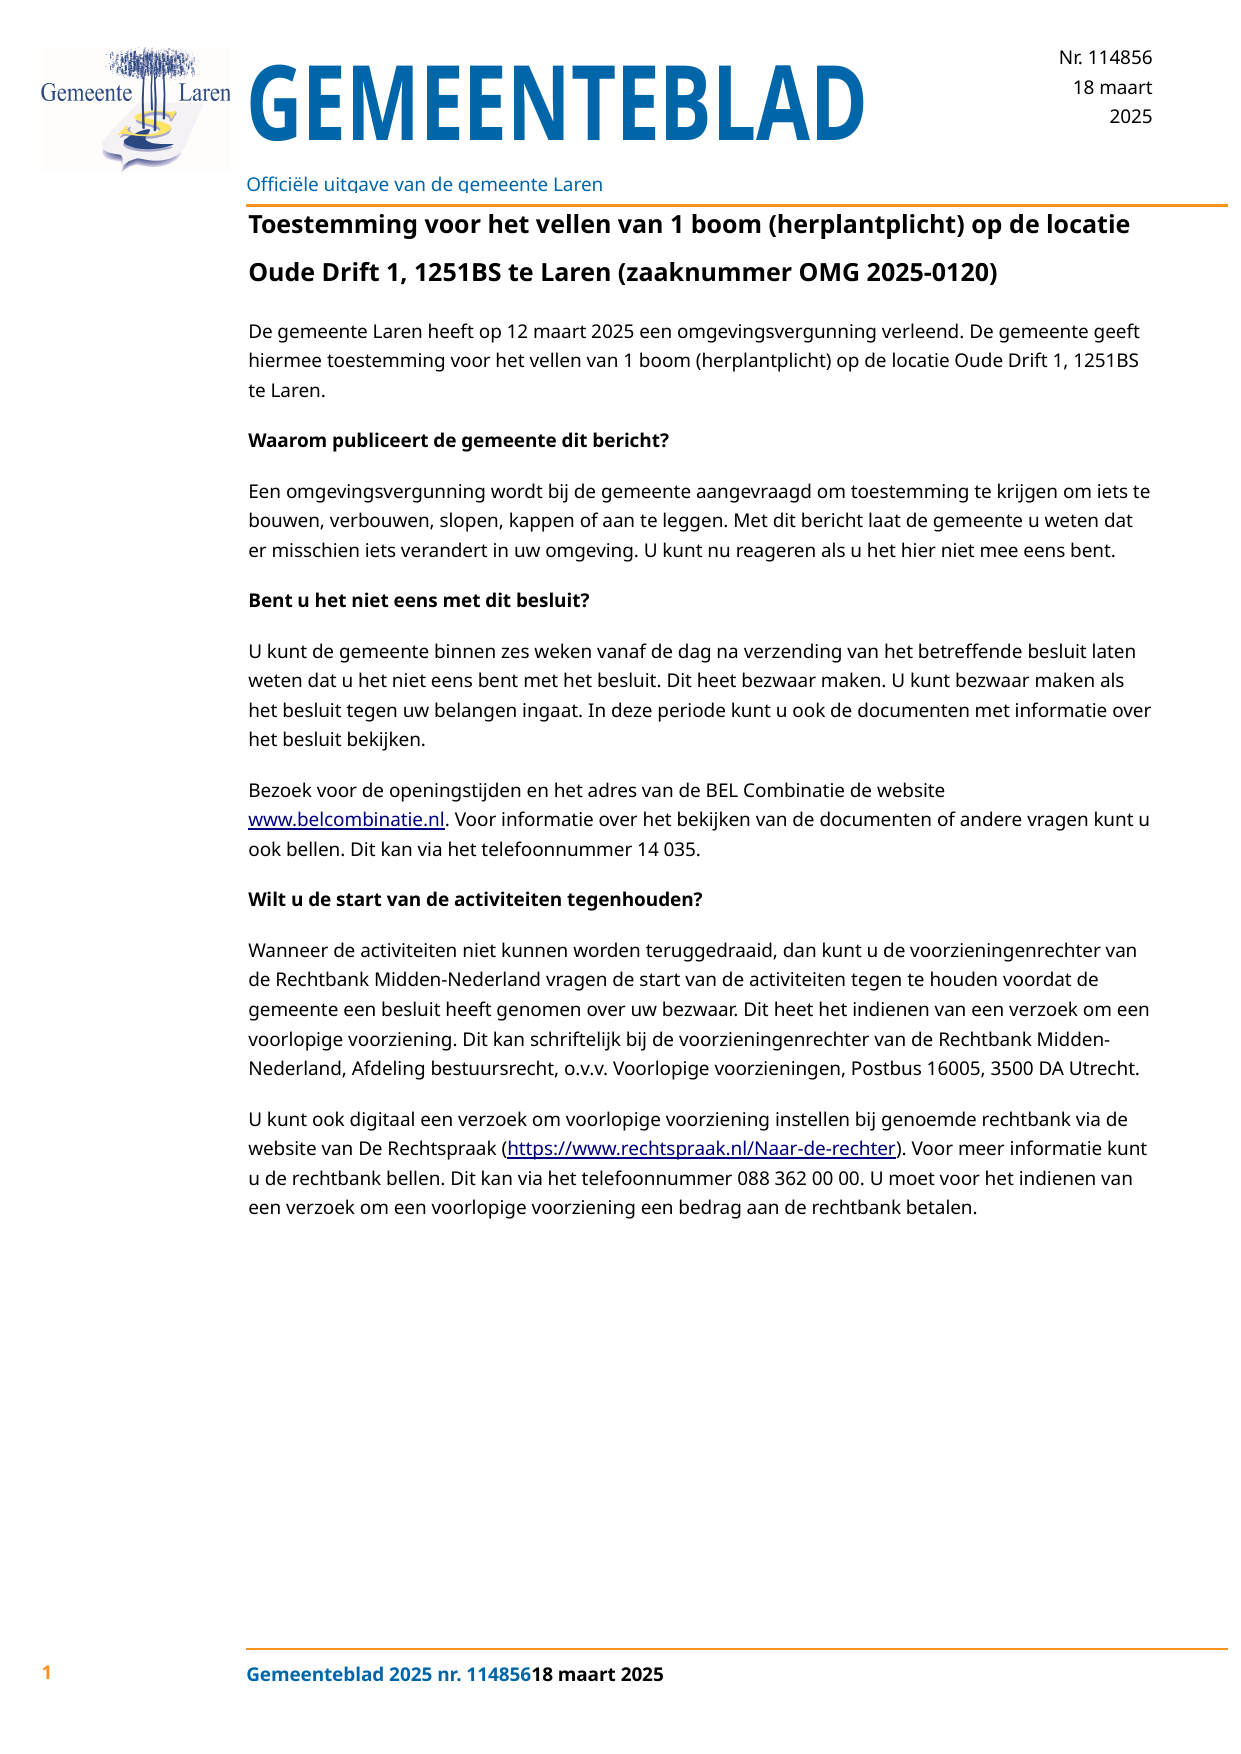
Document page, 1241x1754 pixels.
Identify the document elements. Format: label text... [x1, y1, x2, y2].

text Een omgevingsvergunning wordt bij de gemeente aangevraagd om toestemming te krijgen om iets te bouwen, verbouwen, slopen, kappen of aan te leggen. Met dit bericht laat de gemeente u weten dat er misschien iets verandert in uw omgeving. U kunt nu reageren als u het hier niet mee eens bent. [248, 478, 1152, 563]
picture [41, 47, 231, 172]
text Bezoek voor de openingstijden en het adres van de BEL Combinatie de website www.belcombinatie.nl. Voor informatie over het bekijken van de documenten of andere vragen kunt u ook bellen. Dit kan via het telefoonnummer 14 035. [248, 777, 1152, 862]
text Toestemming voor het vellen van 1 boom (herplantplicht) op de locatie Oude Drift 1, 1251BS te Laren (zaaknummer OMG 2025-0120) [248, 207, 1152, 288]
text U kunt ook digitaal een verzoek om voorlopige voorziening instellen bij genoemde rechtbank via de website van De Rechtspraak (https://www.rechtspraak.nl/Naar-de-rechter). Voor meer informatie kunt u de rechtbank bellen. Dit kan via het telefoonnummer 088 362 00 00. U moet voor het indienen van een verzoek om een voorlopige voorziening een bedrag aan de rechtbank betalen. [248, 1106, 1152, 1220]
text U kunt de gemeente binnen zes weken vanaf de dag na verzending van het betreffende besluit laten weten dat u het niet eens bent met het besluit. Dit heet bezwaar maken. U kunt bezwaar maken als het besluit tegen uw belangen ingaat. In deze periode kunt u ook de documenten met informatie over het besluit bekijken. [248, 638, 1152, 752]
text Wilt u de start van de activiteiten tegenhouden? [248, 887, 1152, 912]
text Wanneer de activiteiten niet kunnen worden teruggedraaid, dan kunt u de voorzieningenrechter van de Rechtbank Midden-Nederland vragen de start van de activiteiten tegen te houden voordat de gemeente een besluit heeft genomen over uw bezwaar. Dit heet het indienen van een verzoek om een voorlopige voorziening. Dit kan schriftelijk bij de voorzieningenrechter van de Rechtbank Midden-Nederland, Afdeling bestuursrecht, o.v.v. Voorlopige voorzieningen, Postbus 16005, 3500 DA Utrecht. [248, 937, 1152, 1081]
text De gemeente Laren heeft op 12 maart 2025 een omgevingsvergunning verleend. De gemeente geeft hiermee toestemming voor het vellen van 1 boom (herplantplicht) op de locatie Oude Drift 1, 1251BS te Laren. [248, 318, 1152, 403]
text Bent u het niet eens met dit besluit? [248, 587, 1152, 613]
text Waarom publiceert de gemeente dit bericht? [248, 427, 1152, 453]
